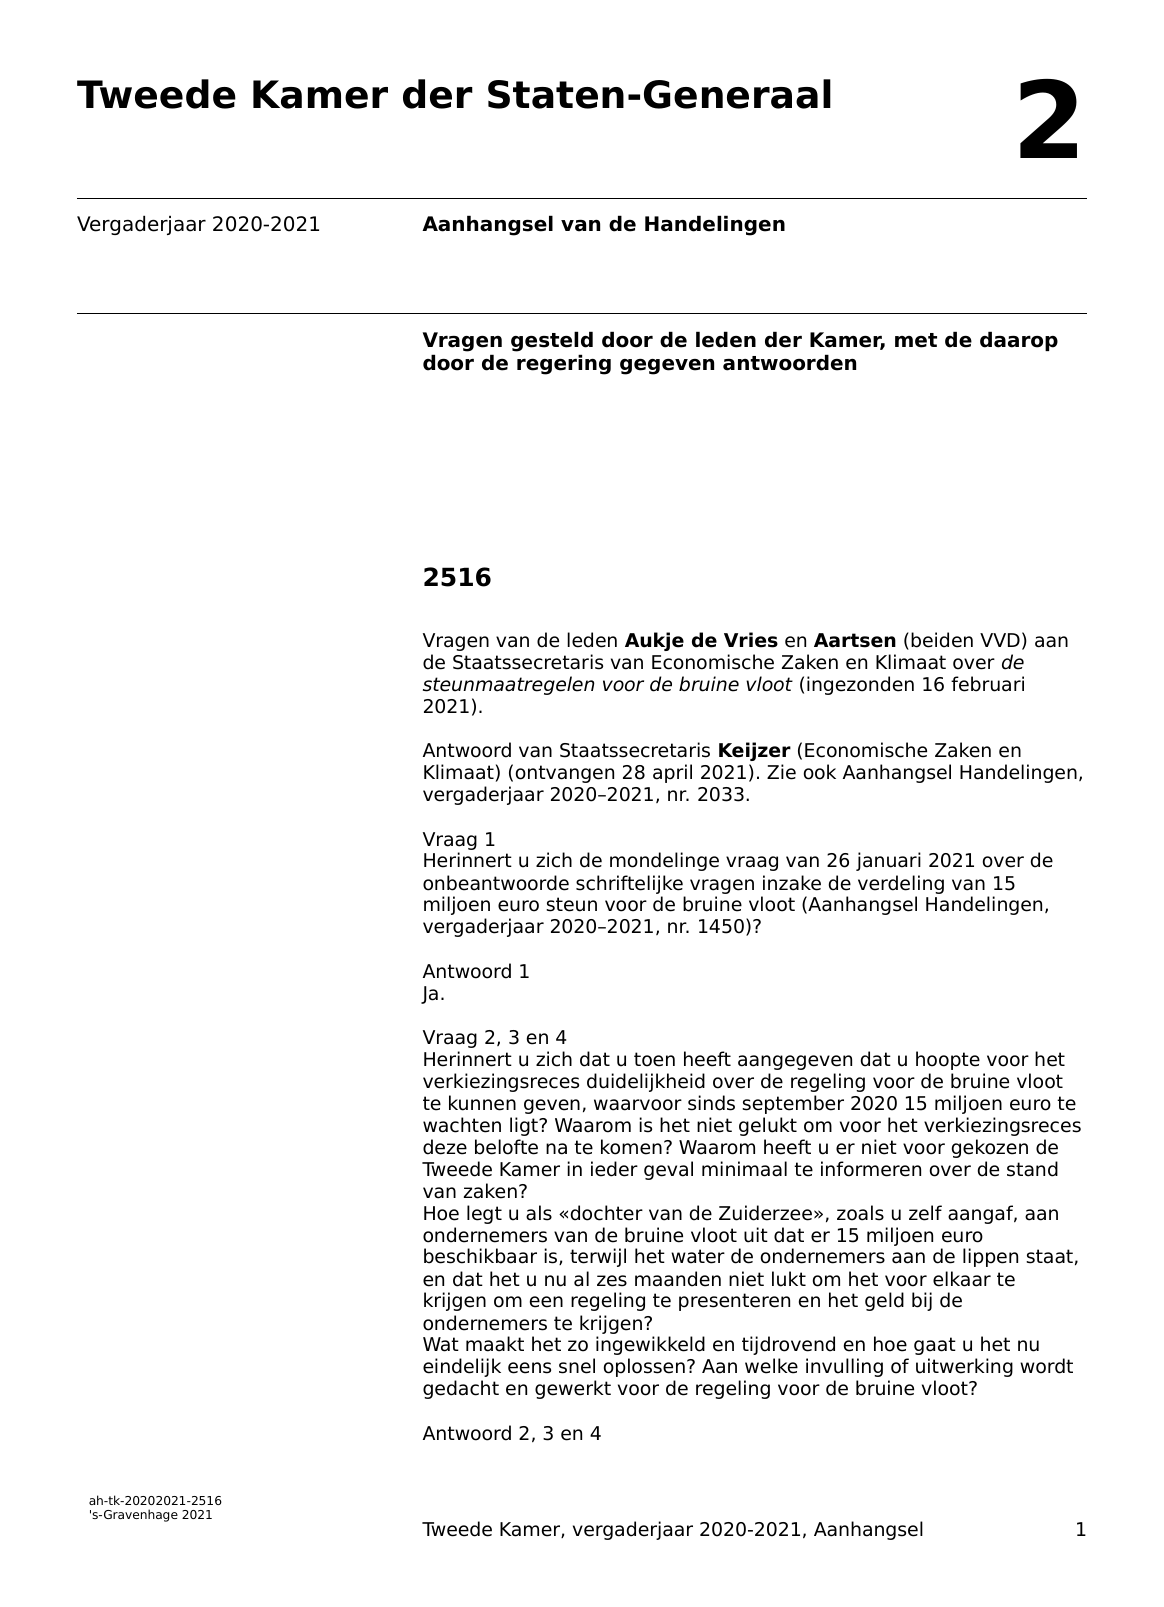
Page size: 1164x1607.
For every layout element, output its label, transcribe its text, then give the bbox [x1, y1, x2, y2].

table_header 2 [886, 59, 1087, 198]
text Vraag 2, 3 en 4 [422, 1027, 1087, 1049]
text Vraag 1 [422, 828, 1087, 850]
table_cell Vragen gesteld door de leden der Kamer, met de daarop door de regering gegeven antwoorden [422, 314, 1087, 375]
text Vragen van de leden Aukje de Vries en Aartsen (beiden VVD) aan de Staatssecretaris van Economische Zaken en Klimaat over de steunmaatregelen voor de bruine vloot (ingezonden 16 februari 2021). [422, 630, 1087, 718]
table_header Tweede Kamer der Staten-Generaal [77, 59, 886, 198]
text 2516 [422, 563, 1087, 592]
text Antwoord van Staatssecretaris Keijzer (Economische Zaken en Klimaat) (ontvangen 28 april 2021). Zie ook Aanhangsel Handelingen, vergaderjaar 2020–2021, nr. 2033. [422, 740, 1087, 806]
text Herinnert u zich dat u toen heeft aangegeven dat u hoopte voor het verkiezingsreces duidelijkheid over de regeling voor de bruine vloot te kunnen geven, waarvoor sinds september 2020 15 miljoen euro te wachten ligt? Waarom is het niet gelukt om voor het verkiezingsreces deze belofte na te komen? Waarom heeft u er niet voor gekozen de Tweede Kamer in ieder geval minimaal te informeren over de stand van zaken? [422, 1049, 1087, 1202]
text Antwoord 2, 3 en 4 [422, 1422, 1087, 1444]
text 's-Gravenhage 2021 [88, 1508, 323, 1522]
table_cell Vergaderjaar 2020-2021 [77, 199, 422, 313]
text ah-tk-20202021-2516 [88, 1494, 323, 1508]
text Herinnert u zich de mondelinge vraag van 26 januari 2021 over de onbeantwoorde schriftelijke vragen inzake de verdeling van 15 miljoen euro steun voor de bruine vloot (Aanhangsel Handelingen, vergaderjaar 2020–2021, nr. 1450)? [422, 850, 1087, 938]
table_cell Aanhangsel van de Handelingen [422, 199, 1087, 313]
text Hoe legt u als «dochter van de Zuiderzee», zoals u zelf aangaf, aan ondernemers van de bruine vloot uit dat er 15 miljoen euro beschikbaar is, terwijl het water de ondernemers aan de lippen staat, en dat het u nu al zes maanden niet lukt om het voor elkaar te krijgen om een regeling te presenteren en het geld bij de ondernemers te krijgen? [422, 1202, 1087, 1334]
text Ja. [422, 982, 1087, 1004]
table_cell [77, 314, 422, 375]
text Antwoord 1 [422, 961, 1087, 982]
text Wat maakt het zo ingewikkeld en tijdrovend en hoe gaat u het nu eindelijk eens snel oplossen? Aan welke invulling of uitwerking wordt gedacht en gewerkt voor de regeling voor de bruine vloot? [422, 1334, 1087, 1400]
